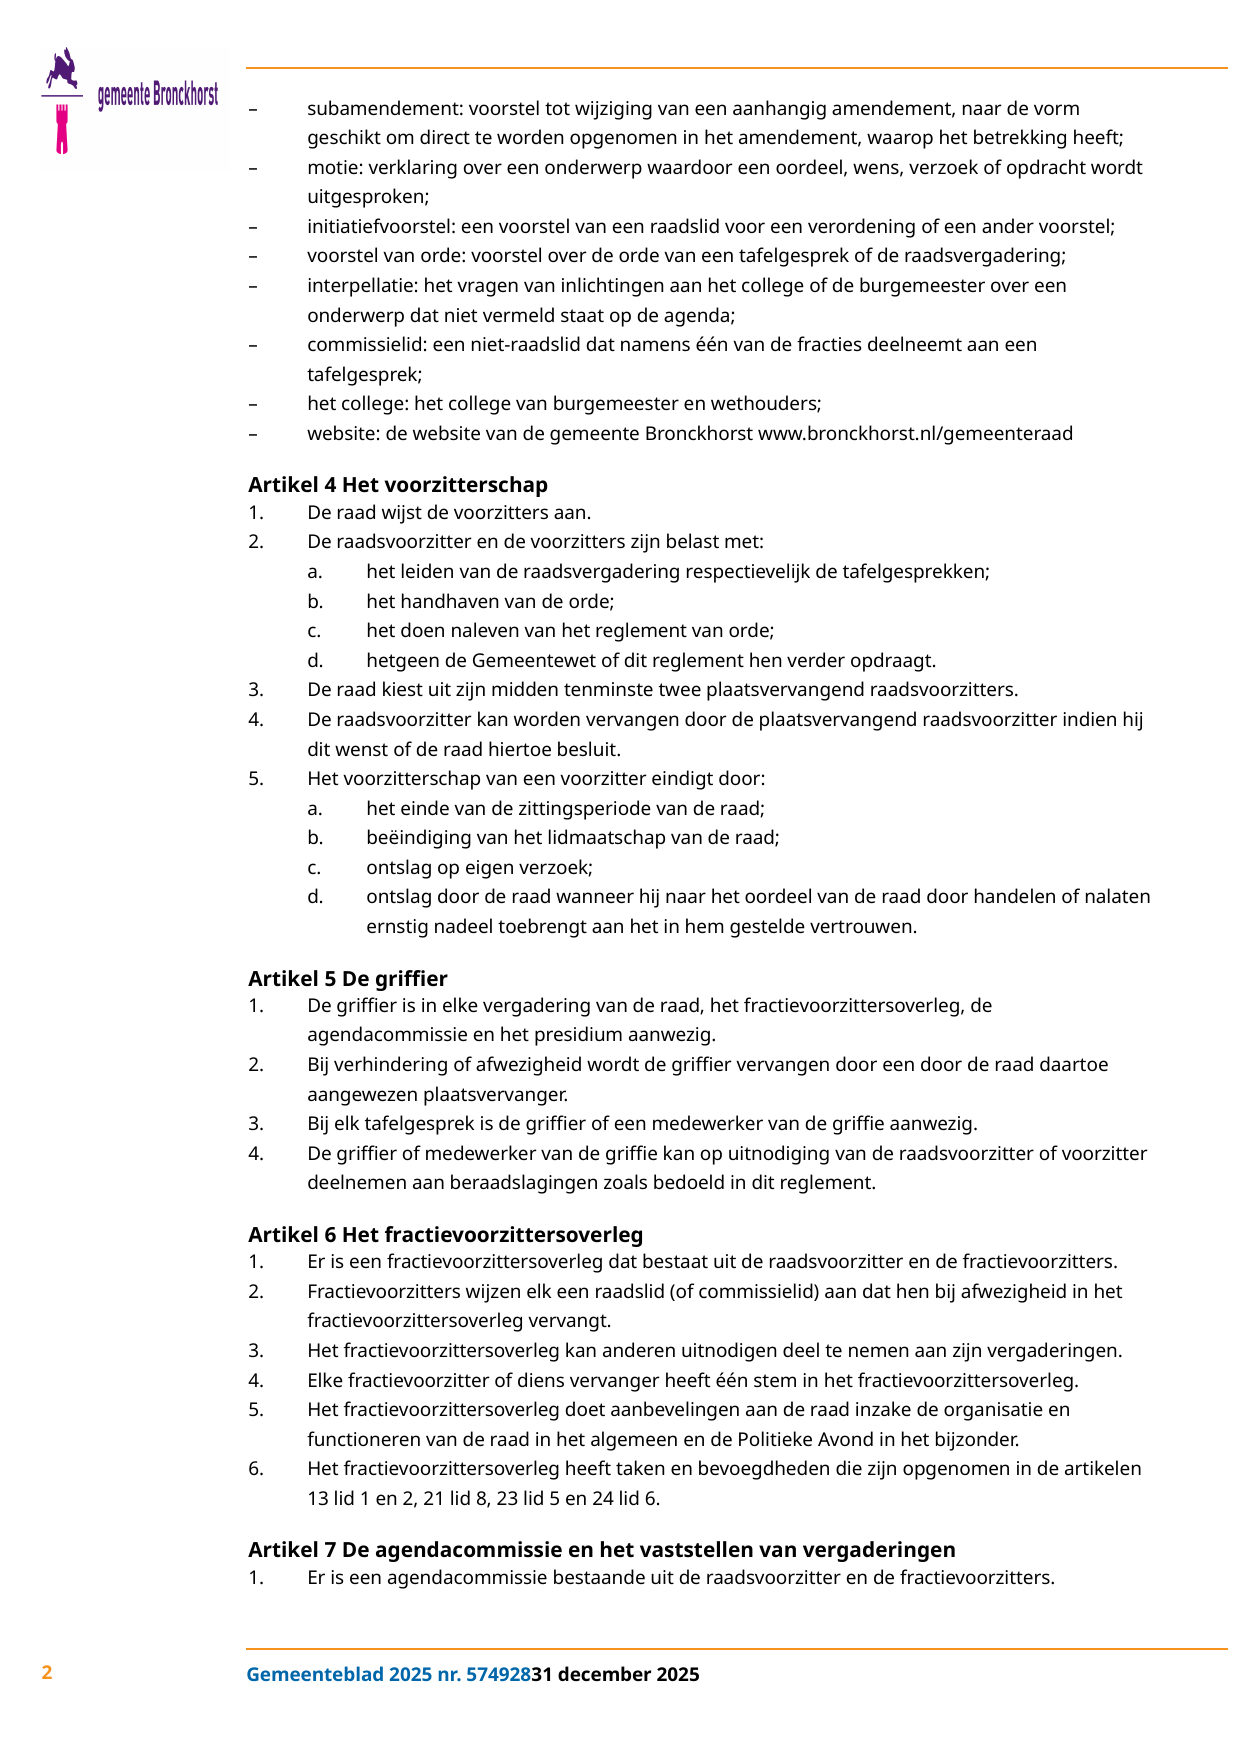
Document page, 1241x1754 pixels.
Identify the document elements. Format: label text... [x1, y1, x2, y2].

list Het fractievoorzittersoverleg kan anderen uitnodigen deel te nemen aan zijn vergaderingen. [248, 1337, 1152, 1363]
list interpellatie: het vragen van inlichtingen aan het college of de burgemeester over een onderwerp dat niet vermeld staat op de agenda; [248, 272, 1152, 328]
list het einde van de zittingsperiode van de raad; [307, 795, 1152, 821]
list hetgeen de Gemeentewet of dit reglement hen verder opdraagt. [307, 647, 1152, 673]
list het handhaven van de orde; [307, 588, 1152, 613]
list Bij elk tafelgesprek is de griffier of een medewerker van de griffie aanwezig. [248, 1110, 1152, 1136]
text Artikel 5 De griffier [248, 964, 1152, 992]
list De raad wijst de voorzitters aan. [248, 499, 1152, 525]
list commissielid: een niet-raadslid dat namens één van de fracties deelneemt aan een tafelgesprek; [248, 331, 1152, 387]
list De raadsvoorzitter kan worden vervangen door de plaatsvervangend raadsvoorzitter indien hij dit wenst of de raad hiertoe besluit. [248, 706, 1152, 761]
list voorstel van orde: voorstel over de orde van een tafelgesprek of de raadsvergadering; [248, 243, 1152, 268]
list De raadsvoorzitter en de voorzitters zijn belast met: [248, 529, 1152, 554]
list Het fractievoorzittersoverleg doet aanbevelingen aan de raad inzake de organisatie en functioneren van de raad in het algemeen en de Politieke Avond in het bijzonder. [248, 1396, 1152, 1452]
list website: de website van de gemeente Bronckhorst www.bronckhorst.nl/gemeenteraad [248, 420, 1152, 446]
list Bij verhindering of afwezigheid wordt de griffier vervangen door een door de raad daartoe aangewezen plaatsvervanger. [248, 1051, 1152, 1107]
list Het voorzitterschap van een voorzitter eindigt door: [248, 765, 1152, 791]
list het doen naleven van het reglement van orde; [307, 617, 1152, 643]
picture [41, 47, 231, 172]
list Er is een fractievoorzittersoverleg dat bestaat uit de raadsvoorzitter en de fractievoorzitters. [248, 1248, 1152, 1274]
list het college: het college van burgemeester en wethouders; [248, 391, 1152, 416]
list De griffier is in elke vergadering van de raad, het fractievoorzittersoverleg, de agendacommissie en het presidium aanwezig. [248, 992, 1152, 1047]
text Artikel 4 Het voorzitterschap [248, 471, 1152, 499]
list Fractievoorzitters wijzen elk een raadslid (of commissielid) aan dat hen bij afwezigheid in het fractievoorzittersoverleg vervangt. [248, 1278, 1152, 1333]
list Er is een agendacommissie bestaande uit de raadsvoorzitter en de fractievoorzitters. [248, 1564, 1152, 1590]
list subamendement: voorstel tot wijziging van een aanhangig amendement, naar de vorm geschikt om direct te worden opgenomen in het amendement, waarop het betrekking heeft; [248, 95, 1152, 150]
text Artikel 7 De agendacommissie en het vaststellen van vergaderingen [248, 1536, 1152, 1564]
list De griffier of medewerker van de griffie kan op uitnodiging van de raadsvoorzitter of voorzitter deelnemen aan beraadslagingen zoals bedoeld in dit reglement. [248, 1140, 1152, 1195]
list beëindiging van het lidmaatschap van de raad; [307, 824, 1152, 850]
text Artikel 6 Het fractievoorzittersoverleg [248, 1220, 1152, 1248]
list De raad kiest uit zijn midden tenminste twee plaatsvervangend raadsvoorzitters. [248, 677, 1152, 702]
list ontslag op eigen verzoek; [307, 854, 1152, 880]
list het leiden van de raadsvergadering respectievelijk de tafelgesprekken; [307, 558, 1152, 584]
list initiatiefvoorstel: een voorstel van een raadslid voor een verordening of een ander voorstel; [248, 213, 1152, 239]
list ontslag door de raad wanneer hij naar het oordeel van de raad door handelen of nalaten ernstig nadeel toebrengt aan het in hem gestelde vertrouwen. [307, 884, 1152, 939]
list Elke fractievoorzitter of diens vervanger heeft één stem in het fractievoorzittersoverleg. [248, 1367, 1152, 1392]
list motie: verklaring over een onderwerp waardoor een oordeel, wens, verzoek of opdracht wordt uitgesproken; [248, 154, 1152, 209]
list Het fractievoorzittersoverleg heeft taken en bevoegdheden die zijn opgenomen in de artikelen 13 lid 1 en 2, 21 lid 8, 23 lid 5 en 24 lid 6. [248, 1456, 1152, 1511]
